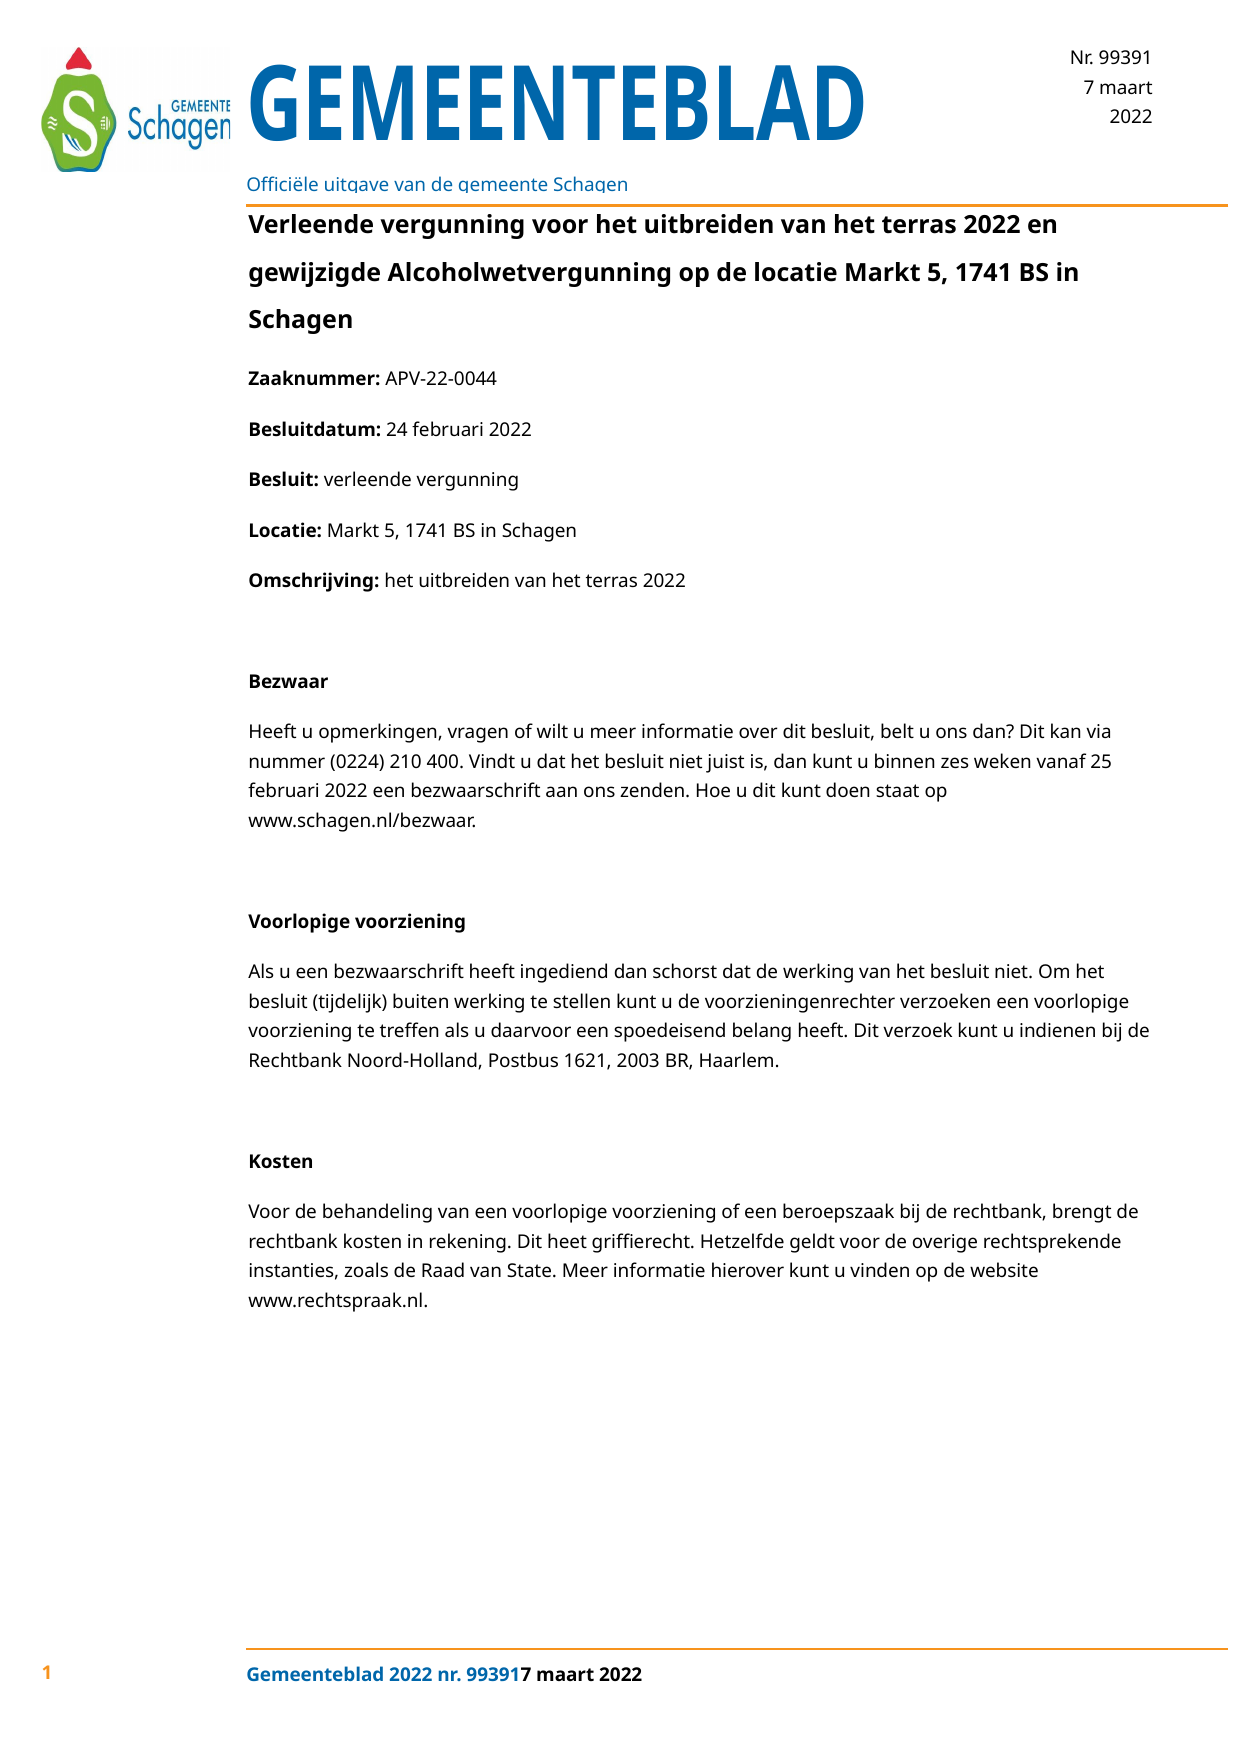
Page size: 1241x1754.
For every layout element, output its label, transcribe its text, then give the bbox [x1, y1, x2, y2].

text Kosten [248, 1148, 1152, 1174]
text Zaaknummer: APV-22-0044 [248, 366, 1152, 391]
text Besluitdatum: 24 februari 2022 [248, 416, 1152, 442]
text Voor de behandeling van een voorlopige voorziening of een beroepszaak bij de rechtbank, brengt de rechtbank kosten in rekening. Dit heet griffierecht. Hetzelfde geldt voor de overige rechtsprekende instanties, zoals de Raad van State. Meer informatie hierover kunt u vinden op de website www.rechtspraak.nl. [248, 1198, 1152, 1313]
text Heeft u opmerkingen, vragen of wilt u meer informatie over dit besluit, belt u ons dan? Dit kan via nummer (0224) 210 400. Vindt u dat het besluit niet juist is, dan kunt u binnen zes weken vanaf 25 februari 2022 een bezwaarschrift aan ons zenden. Hoe u dit kunt doen staat op www.schagen.nl/bezwaar. [248, 718, 1152, 833]
text Voorlopige voorziening [248, 908, 1152, 934]
picture [41, 47, 231, 172]
text Als u een bezwaarschrift heeft ingediend dan schorst dat de werking van het besluit niet. Om het besluit (tijdelijk) buiten werking te stellen kunt u de voorzieningenrechter verzoeken een voorlopige voorziening te treffen als u daarvoor een spoedeisend belang heeft. Dit verzoek kunt u indienen bij de Rechtbank Noord-Holland, Postbus 1621, 2003 BR, Haarlem. [248, 958, 1152, 1073]
text Locatie: Markt 5, 1741 BS in Schagen [248, 517, 1152, 542]
text Omschrijving: het uitbreiden van het terras 2022 [248, 567, 1152, 593]
text Verleende vergunning voor het uitbreiden van het terras 2022 en gewijzigde Alcoholwetvergunning op de locatie Markt 5, 1741 BS in Schagen [248, 207, 1152, 336]
text Bezwaar [248, 668, 1152, 694]
text Besluit: verleende vergunning [248, 466, 1152, 492]
